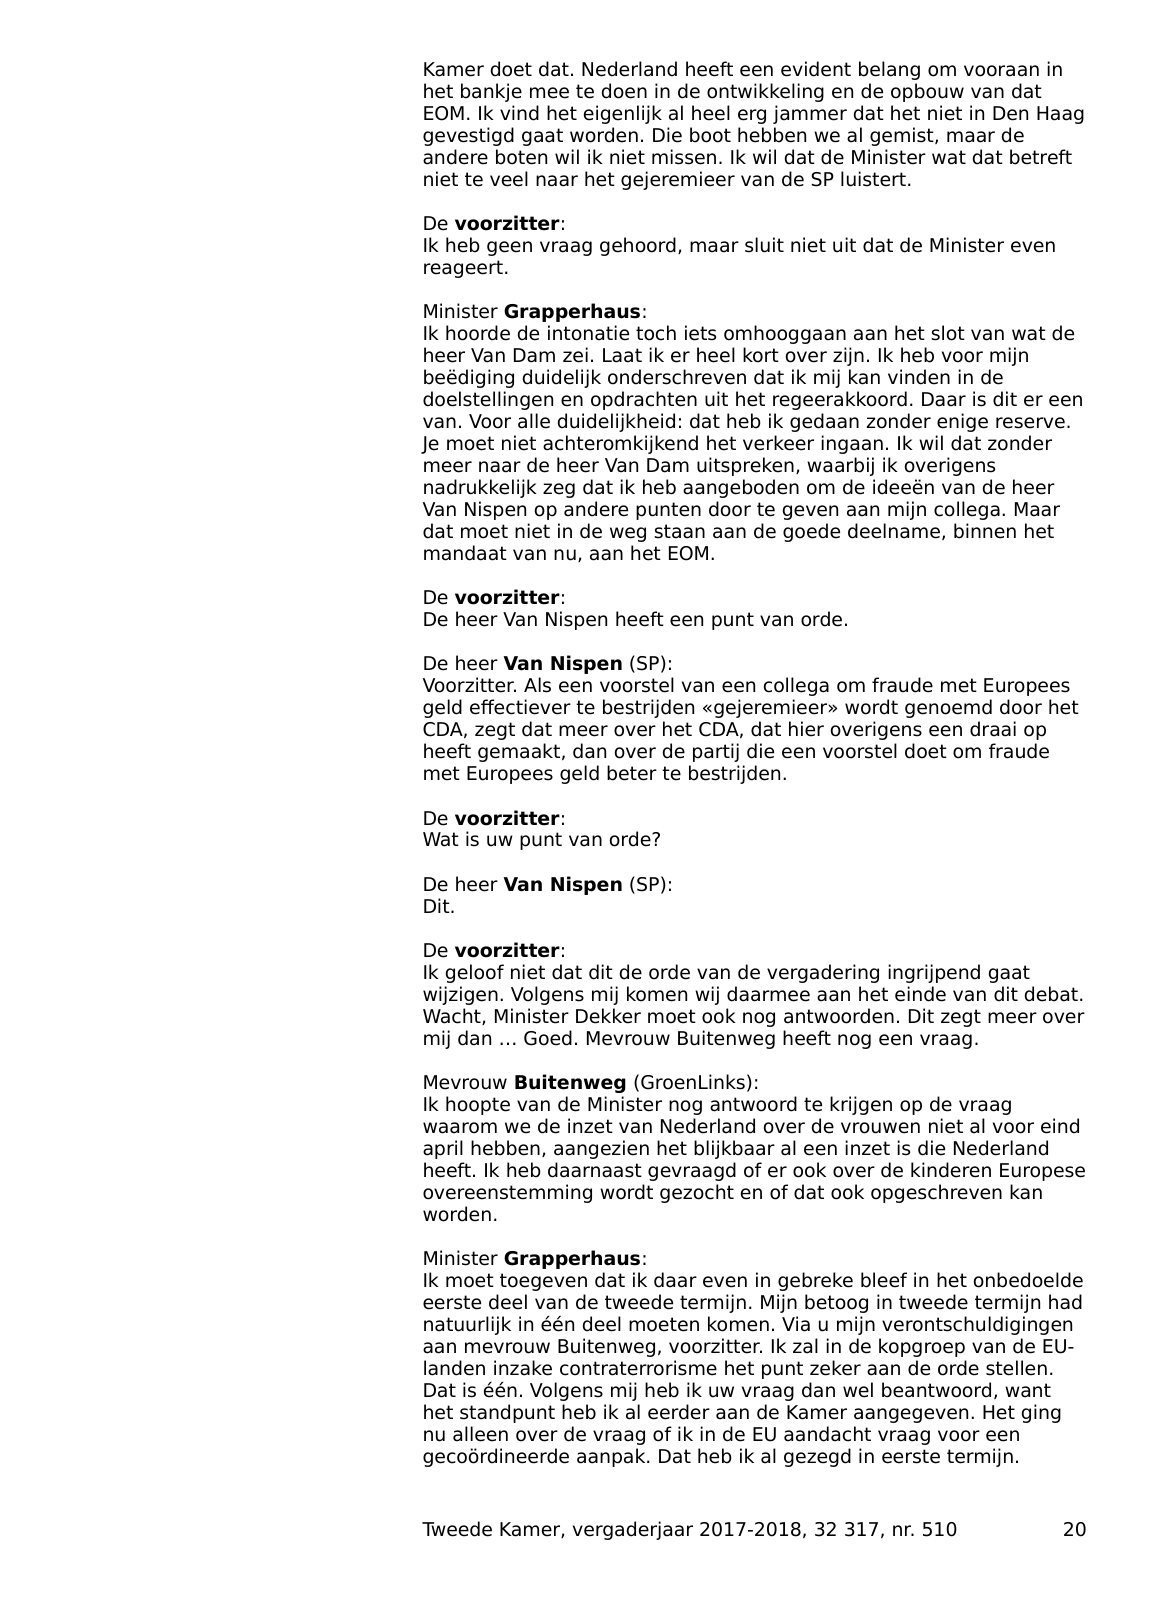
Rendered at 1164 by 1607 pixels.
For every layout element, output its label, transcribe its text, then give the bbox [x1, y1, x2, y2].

text De voorzitter: [422, 807, 1087, 829]
text Voorzitter. Als een voorstel van een collega om fraude met Europees geld effectiever te bestrijden «gejeremieer» wordt genoemd door het CDA, zegt dat meer over het CDA, dat hier overigens een draai op heeft gemaakt, dan over de partij die een voorstel doet om fraude met Europees geld beter te bestrijden. [422, 675, 1087, 785]
text Ik hoorde de intonatie toch iets omhooggaan aan het slot van wat de heer Van Dam zei. Laat ik er heel kort over zijn. Ik heb voor mijn beëdiging duidelijk onderschreven dat ik mij kan vinden in de doelstellingen en opdrachten uit het regeerakkoord. Daar is dit er een van. Voor alle duidelijkheid: dat heb ik gedaan zonder enige reserve. Je moet niet achteromkijkend het verkeer ingaan. Ik wil dat zonder meer naar de heer Van Dam uitspreken, waarbij ik overigens nadrukkelijk zeg dat ik heb aangeboden om de ideeën van de heer Van Nispen op andere punten door te geven aan mijn collega. Maar dat moet niet in de weg staan aan de goede deelname, binnen het mandaat van nu, aan het EOM. [422, 323, 1087, 565]
text Minister Grapperhaus: [422, 1248, 1087, 1270]
text Dit. [422, 896, 1087, 917]
text Ik heb geen vraag gehoord, maar sluit niet uit dat de Minister even reageert. [422, 235, 1087, 279]
text Kamer doet dat. Nederland heeft een evident belang om vooraan in het bankje mee te doen in de ontwikkeling en de opbouw van dat EOM. Ik vind het eigenlijk al heel erg jammer dat het niet in Den Haag gevestigd gaat worden. Die boot hebben we al gemist, maar de andere boten wil ik niet missen. Ik wil dat de Minister wat dat betreft niet te veel naar het gejeremieer van de SP luistert. [422, 59, 1087, 191]
text De voorzitter: [422, 213, 1087, 235]
text De heer Van Nispen (SP): [422, 873, 1087, 896]
text De voorzitter: [422, 940, 1087, 962]
text Ik geloof niet dat dit de orde van de vergadering ingrijpend gaat wijzigen. Volgens mij komen wij daarmee aan het einde van dit debat. Wacht, Minister Dekker moet ook nog antwoorden. Dit zegt meer over mij dan … Goed. Mevrouw Buitenweg heeft nog een vraag. [422, 962, 1087, 1049]
text Mevrouw Buitenweg (GroenLinks): [422, 1072, 1087, 1094]
text De voorzitter: [422, 587, 1087, 609]
text Minister Grapperhaus: [422, 301, 1087, 323]
text Ik hoopte van de Minister nog antwoord te krijgen op de vraag waarom we de inzet van Nederland over de vrouwen niet al voor eind april hebben, aangezien het blijkbaar al een inzet is die Nederland heeft. Ik heb daarnaast gevraagd of er ook over de kinderen Europese overeenstemming wordt gezocht en of dat ook opgeschreven kan worden. [422, 1094, 1087, 1226]
text De heer Van Nispen (SP): [422, 653, 1087, 675]
text De heer Van Nispen heeft een punt van orde. [422, 609, 1087, 631]
text Ik moet toegeven dat ik daar even in gebreke bleef in het onbedoelde eerste deel van de tweede termijn. Mijn betoog in tweede termijn had natuurlijk in één deel moeten komen. Via u mijn verontschuldigingen aan mevrouw Buitenweg, voorzitter. Ik zal in de kopgroep van de EU-landen inzake contraterrorisme het punt zeker aan de orde stellen. Dat is één. Volgens mij heb ik uw vraag dan wel beantwoord, want het standpunt heb ik al eerder aan de Kamer aangegeven. Het ging nu alleen over de vraag of ik in de EU aandacht vraag voor een gecoördineerde aanpak. Dat heb ik al gezegd in eerste termijn. [422, 1270, 1087, 1468]
text Wat is uw punt van orde? [422, 829, 1087, 851]
